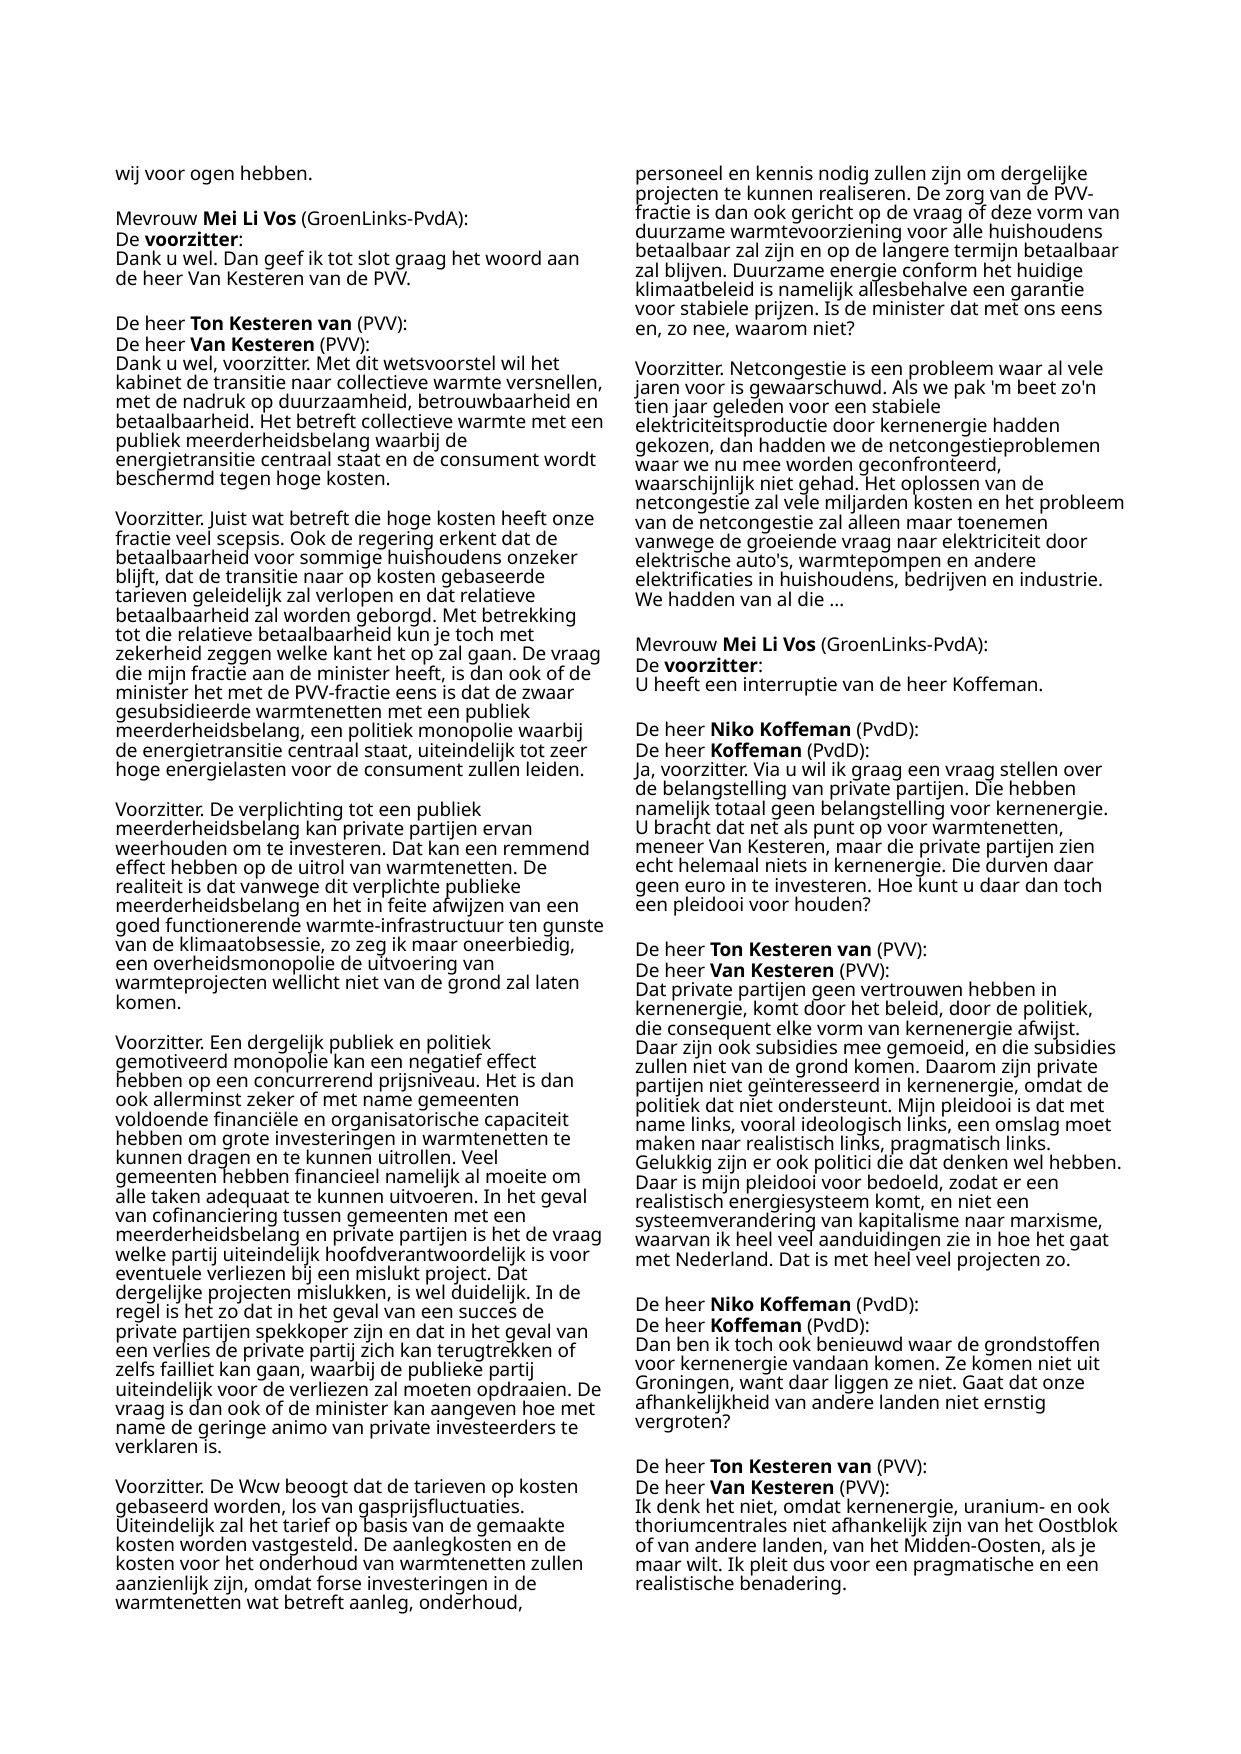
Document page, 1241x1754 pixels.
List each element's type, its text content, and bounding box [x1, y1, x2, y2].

text Ik denk het niet, omdat kernenergie, uranium- en ook thoriumcentrales niet afhankelijk zijn van het Oostblok of van andere landen, van het Midden-Oosten, als je maar wilt. Ik pleit dus voor een pragmatische en een realistische benadering. [635, 1498, 1125, 1594]
text Dank u wel, voorzitter. Met dit wetsvoorstel wil het kabinet de transitie naar collectieve warmte versnellen, met de nadruk op duurzaamheid, betrouwbaarheid en betaalbaarheid. Het betreft collectieve warmte met een publiek meerderheidsbelang waarbij de energietransitie centraal staat en de consument wordt beschermd tegen hoge kosten. [115, 355, 605, 490]
text Mevrouw Mei Li Vos (GroenLinks-PvdA): [635, 631, 1125, 657]
text Ja, voorzitter. Via u wil ik graag een vraag stellen over de belangstelling van private partijen. Die hebben namelijk totaal geen belangstelling voor kernenergie. U bracht dat net als punt op voor warmtenetten, meneer Van Kesteren, maar die private partijen zien echt helemaal niets in kernenergie. Die durven daar geen euro in te investeren. Hoe kunt u daar dan toch een pleidooi voor houden? [635, 761, 1125, 915]
text De voorzitter: [635, 657, 1125, 676]
text Dan ben ik toch ook benieuwd waar de grondstoffen voor kernenergie vandaan komen. Ze komen niet uit Groningen, want daar liggen ze niet. Gaat dat onze afhankelijkheid van andere landen niet ernstig vergroten? [635, 1336, 1125, 1432]
text Mevrouw Mei Li Vos (GroenLinks-PvdA): [115, 205, 605, 231]
text Voorzitter. De Wcw beoogt dat de tarieven op kosten gebaseerd worden, los van gasprijsfluctuaties. Uiteindelijk zal het tarief op basis van de gemaakte kosten worden vastgesteld. De aanlegkosten en de kosten voor het onderhoud van warmtenetten zullen aanzienlijk zijn, omdat forse investeringen in de warmtenetten wat betreft aanleg, onderhoud, [115, 1478, 605, 1613]
text Voorzitter. De verplichting tot een publiek meerderheidsbelang kan private partijen ervan weerhouden om te investeren. Dat kan een remmend effect hebben op de uitrol van warmtenetten. De realiteit is dat vanwege dit verplichte publieke meerderheidsbelang en het in feite afwijzen van een goed functionerende warmte-infrastructuur ten gunste van de klimaatobsessie, zo zeg ik maar oneerbiedig, een overheidsmonopolie de uitvoering van warmteprojecten wellicht niet van de grond zal laten komen. [115, 801, 605, 1013]
text De heer Niko Koffeman (PvdD): [635, 716, 1125, 742]
text U heeft een interruptie van de heer Koffeman. [635, 676, 1125, 695]
text De heer Van Kesteren (PVV): [635, 962, 1125, 981]
text personeel en kennis nodig zullen zijn om dergelijke projecten te kunnen realiseren. De zorg van de PVV-fractie is dan ook gericht op de vraag of deze vorm van duurzame warmtevoorziening voor alle huishoudens betaalbaar zal zijn en op de langere termijn betaalbaar zal blijven. Duurzame energie conform het huidige klimaatbeleid is namelijk allesbehalve een garantie voor stabiele prijzen. Is de minister dat met ons eens en, zo nee, waarom niet? [635, 165, 1125, 339]
text Voorzitter. Netcongestie is een probleem waar al vele jaren voor is gewaarschuwd. Als we pak 'm beet zo'n tien jaar geleden voor een stabiele elektriciteitsproductie door kernenergie hadden gekozen, dan hadden we de netcongestieproblemen waar we nu mee worden geconfronteerd, waarschijnlijk niet gehad. Het oplossen van de netcongestie zal vele miljarden kosten en het probleem van de netcongestie zal alleen maar toenemen vanwege de groeiende vraag naar elektriciteit door elektrische auto's, warmtepompen en andere elektrificaties in huishoudens, bedrijven en industrie. We hadden van al die … [635, 359, 1125, 610]
text De voorzitter: [115, 231, 605, 250]
text De heer Koffeman (PvdD): [635, 1317, 1125, 1336]
text De heer Van Kesteren (PVV): [635, 1479, 1125, 1498]
text Voorzitter. Juist wat betreft die hoge kosten heeft onze fractie veel scepsis. Ook de regering erkent dat de betaalbaarheid voor sommige huishoudens onzeker blijft, dat de transitie naar op kosten gebaseerde tarieven geleidelijk zal verlopen en dat relatieve betaalbaarheid zal worden geborgd. Met betrekking tot die relatieve betaalbaarheid kun je toch met zekerheid zeggen welke kant het op zal gaan. De vraag die mijn fractie aan de minister heeft, is dan ook of de minister het met de PVV-fractie eens is dat de zwaar gesubsidieerde warmtenetten met een publiek meerderheidsbelang, een politiek monopolie waarbij de energietransitie centraal staat, uiteindelijk tot zeer hoge energielasten voor de consument zullen leiden. [115, 510, 605, 780]
text De heer Ton Kesteren van (PVV): [635, 1453, 1125, 1479]
text Dat private partijen geen vertrouwen hebben in kernenergie, komt door het beleid, door de politiek, die consequent elke vorm van kernenergie afwijst. Daar zijn ook subsidies mee gemoeid, en die subsidies zullen niet van de grond komen. Daarom zijn private partijen niet geïnteresseerd in kernenergie, omdat de politiek dat niet ondersteunt. Mijn pleidooi is dat met name links, vooral ideologisch links, een omslag moet maken naar realistisch links, pragmatisch links. Gelukkig zijn er ook politici die dat denken wel hebben. Daar is mijn pleidooi voor bedoeld, zodat er een realistisch energiesysteem komt, en niet een systeemverandering van kapitalisme naar marxisme, waarvan ik heel veel aanduidingen zie in hoe het gaat met Nederland. Dat is met heel veel projecten zo. [635, 981, 1125, 1270]
text Dank u wel. Dan geef ik tot slot graag het woord aan de heer Van Kesteren van de PVV. [115, 250, 605, 289]
text Voorzitter. Een dergelijk publiek en politiek gemotiveerd monopolie kan een negatief effect hebben op een concurrerend prijsniveau. Het is dan ook allerminst zeker of met name gemeenten voldoende financiële en organisatorische capaciteit hebben om grote investeringen in warmtenetten te kunnen dragen en te kunnen uitrollen. Veel gemeenten hebben financieel namelijk al moeite om alle taken adequaat te kunnen uitvoeren. In het geval van cofinanciering tussen gemeenten met een meerderheidsbelang en private partijen is het de vraag welke partij uiteindelijk hoofdverantwoordelijk is voor eventuele verliezen bij een mislukt project. Dat dergelijke projecten mislukken, is wel duidelijk. In de regel is het zo dat in het geval van een succes de private partijen spekkoper zijn en dat in het geval van een verlies de private partij zich kan terugtrekken of zelfs failliet kan gaan, waarbij de publieke partij uiteindelijk voor de verliezen zal moeten opdraaien. De vraag is dan ook of de minister kan aangeven hoe met name de geringe animo van private investeerders te verklaren is. [115, 1034, 605, 1458]
text De heer Koffeman (PvdD): [635, 742, 1125, 761]
text wij voor ogen hebben. [115, 165, 605, 184]
text De heer Niko Koffeman (PvdD): [635, 1291, 1125, 1317]
text De heer Ton Kesteren van (PVV): [115, 310, 605, 336]
text De heer Ton Kesteren van (PVV): [635, 936, 1125, 962]
text De heer Van Kesteren (PVV): [115, 336, 605, 355]
